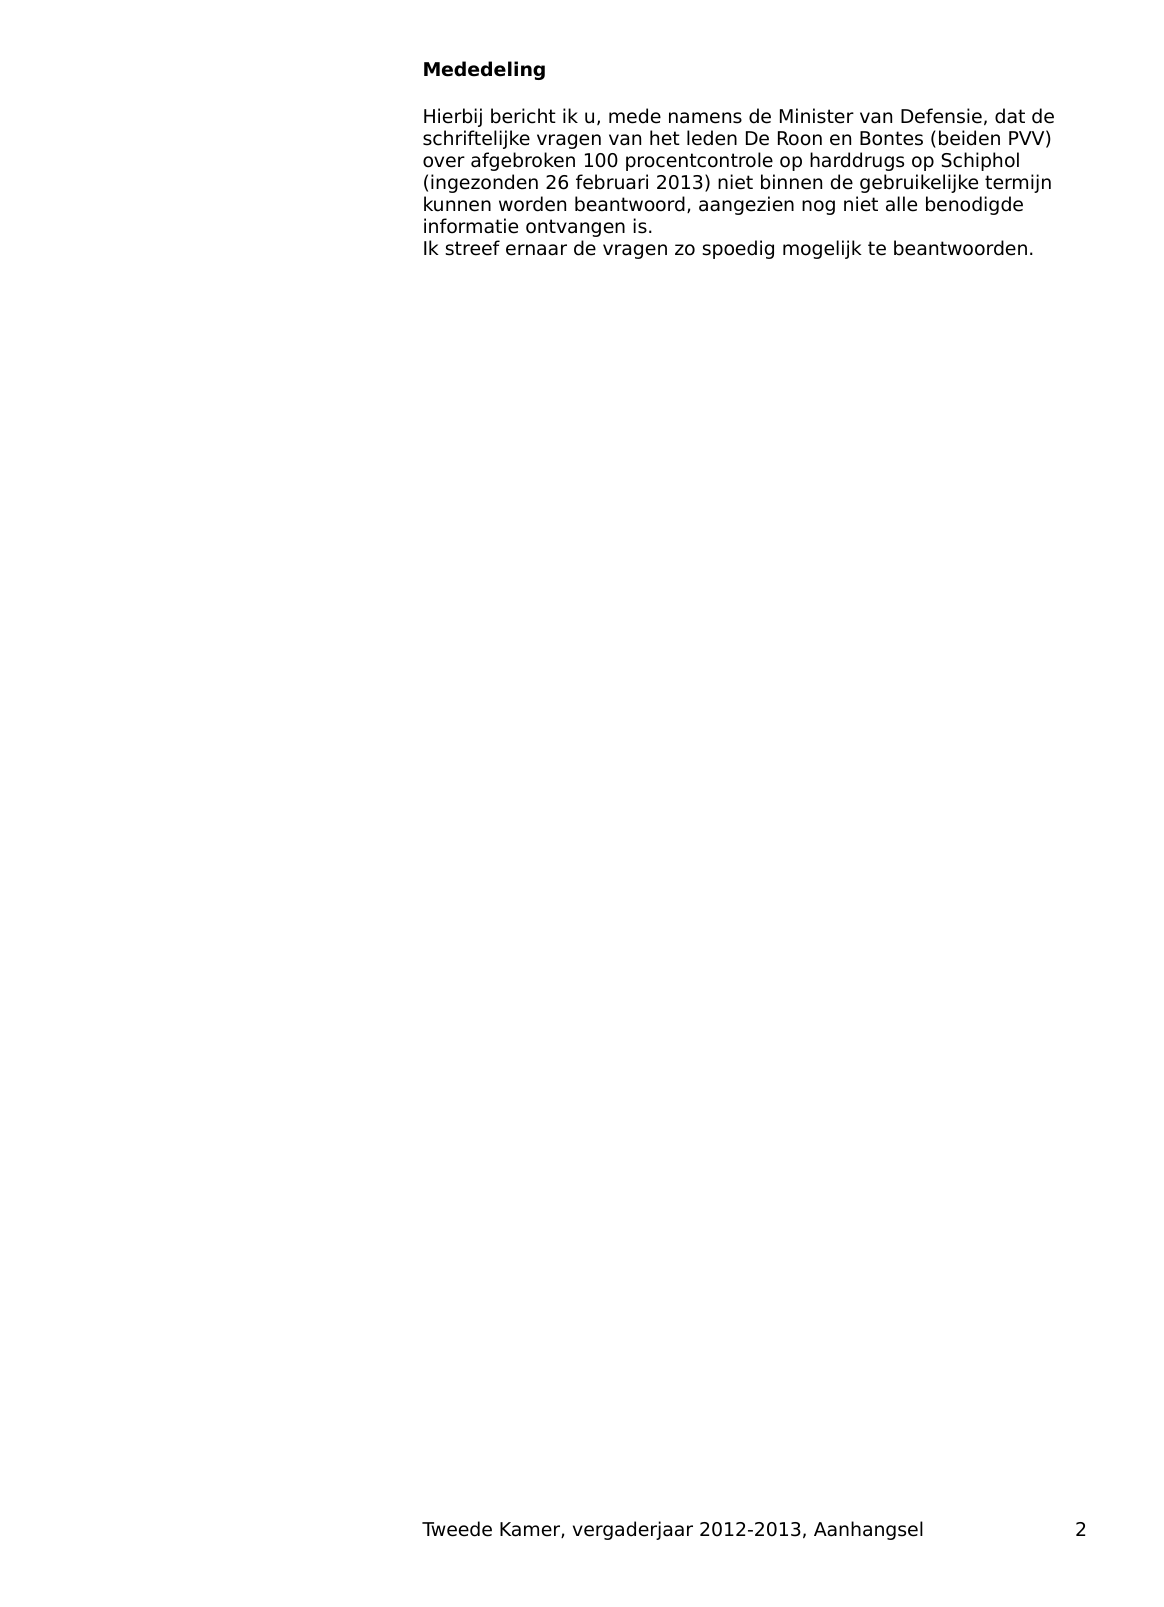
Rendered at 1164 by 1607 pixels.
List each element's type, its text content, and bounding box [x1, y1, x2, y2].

text Ik streef ernaar de vragen zo spoedig mogelijk te beantwoorden. [422, 238, 1087, 260]
subtitle Mededeling [422, 59, 1087, 81]
text Hierbij bericht ik u, mede namens de Minister van Defensie, dat de schriftelijke vragen van het leden De Roon en Bontes (beiden PVV) over afgebroken 100 procentcontrole op harddrugs op Schiphol (ingezonden 26 februari 2013) niet binnen de gebruikelijke termijn kunnen worden beantwoord, aangezien nog niet alle benodigde informatie ontvangen is. [422, 106, 1087, 238]
